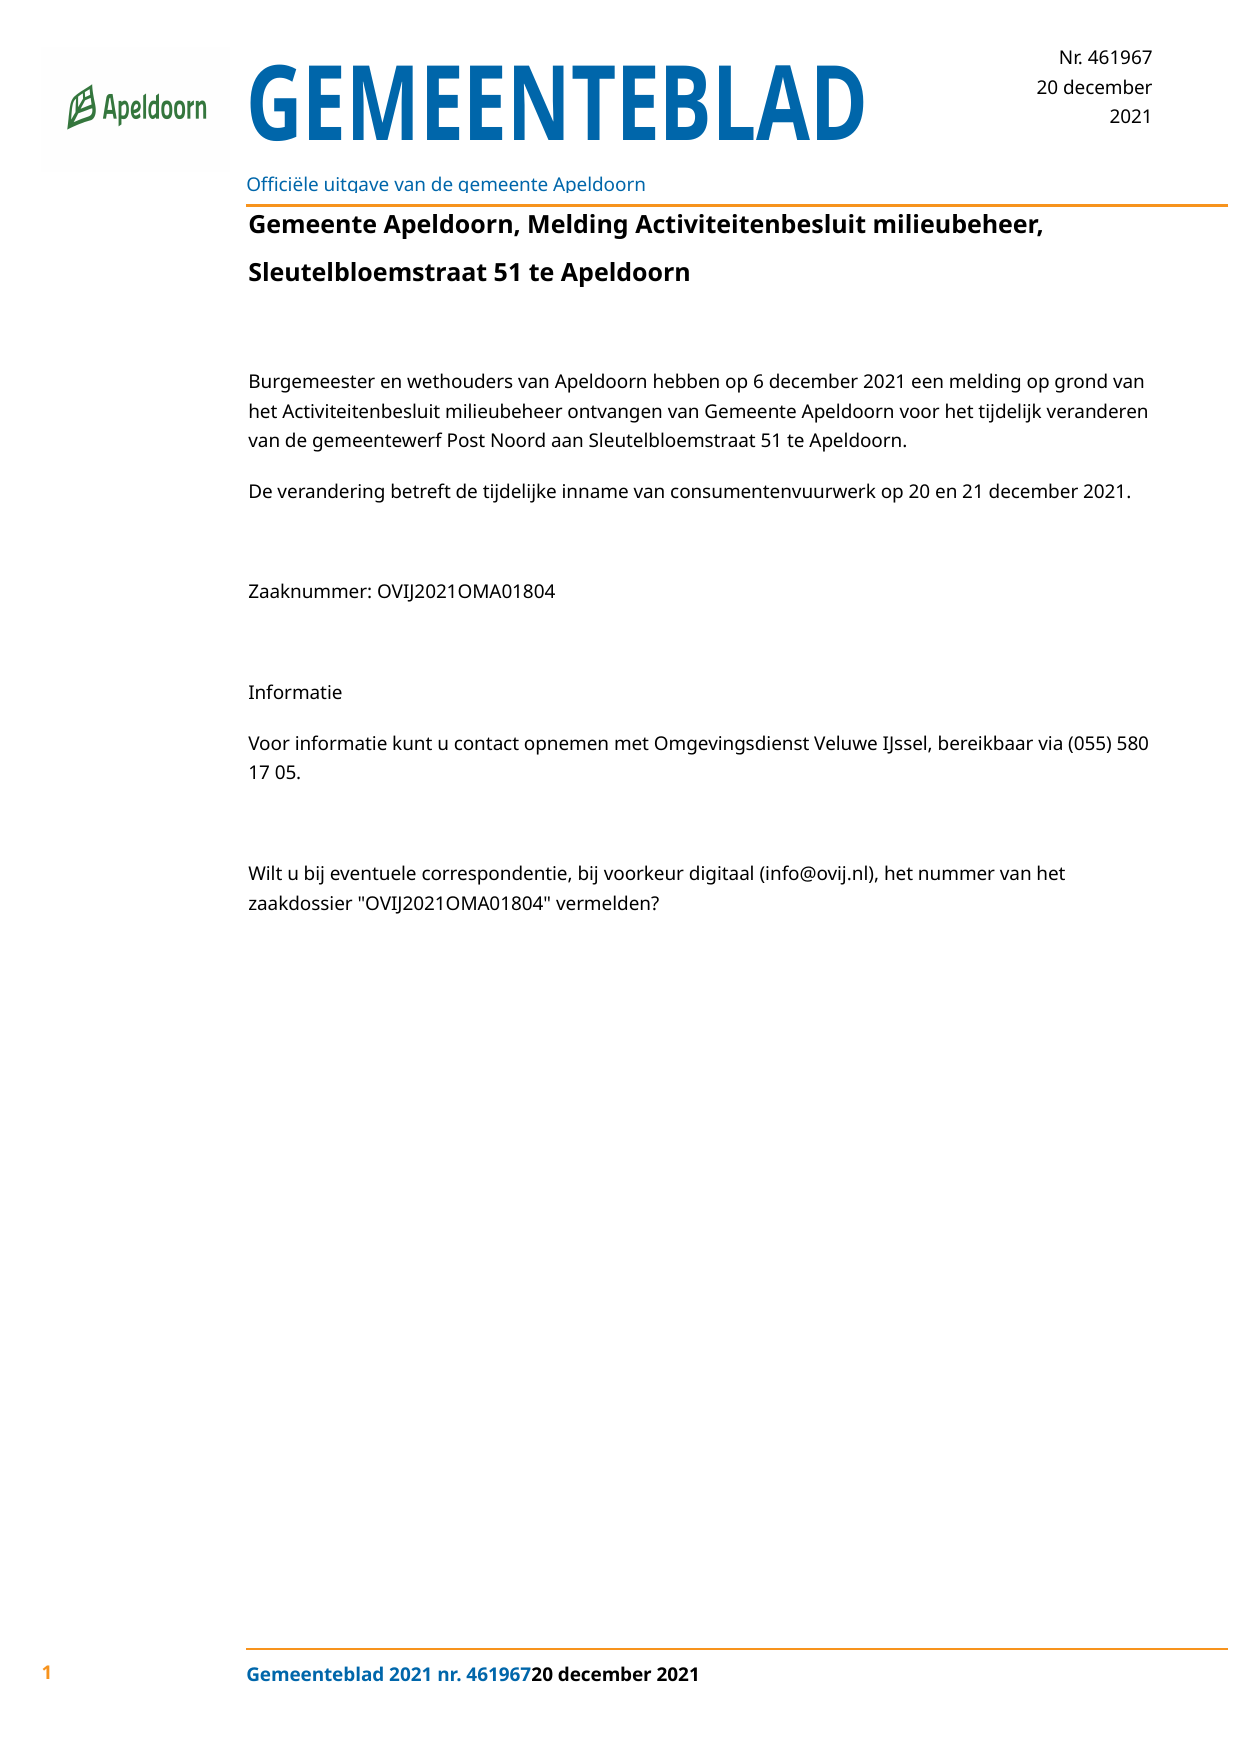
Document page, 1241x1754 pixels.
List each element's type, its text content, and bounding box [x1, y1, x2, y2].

text Zaaknummer: OVIJ2021OMA01804 [248, 579, 1152, 604]
text Voor informatie kunt u contact opnemen met Omgevingsdienst Veluwe IJssel, bereikbaar via (055) 580 17 05. [248, 730, 1152, 785]
text Burgemeester en wethouders van Apeldoorn hebben op 6 december 2021 een melding op grond van het Activiteitenbesluit milieubeheer ontvangen van Gemeente Apeldoorn voor het tijdelijk veranderen van de gemeentewerf Post Noord aan Sleutelbloemstraat 51 te Apeldoorn. [248, 368, 1152, 453]
text De verandering betreft de tijdelijke inname van consumentenvuurwerk op 20 en 21 december 2021. [248, 478, 1152, 504]
picture [41, 47, 231, 172]
text Wilt u bij eventuele correspondentie, bij voorkeur digitaal (info@ovij.nl), het nummer van het zaakdossier "OVIJ2021OMA01804" vermelden? [248, 860, 1152, 916]
text Informatie [248, 679, 1152, 705]
text Gemeente Apeldoorn, Melding Activiteitenbesluit milieubeheer, Sleutelbloemstraat 51 te Apeldoorn [248, 207, 1152, 288]
